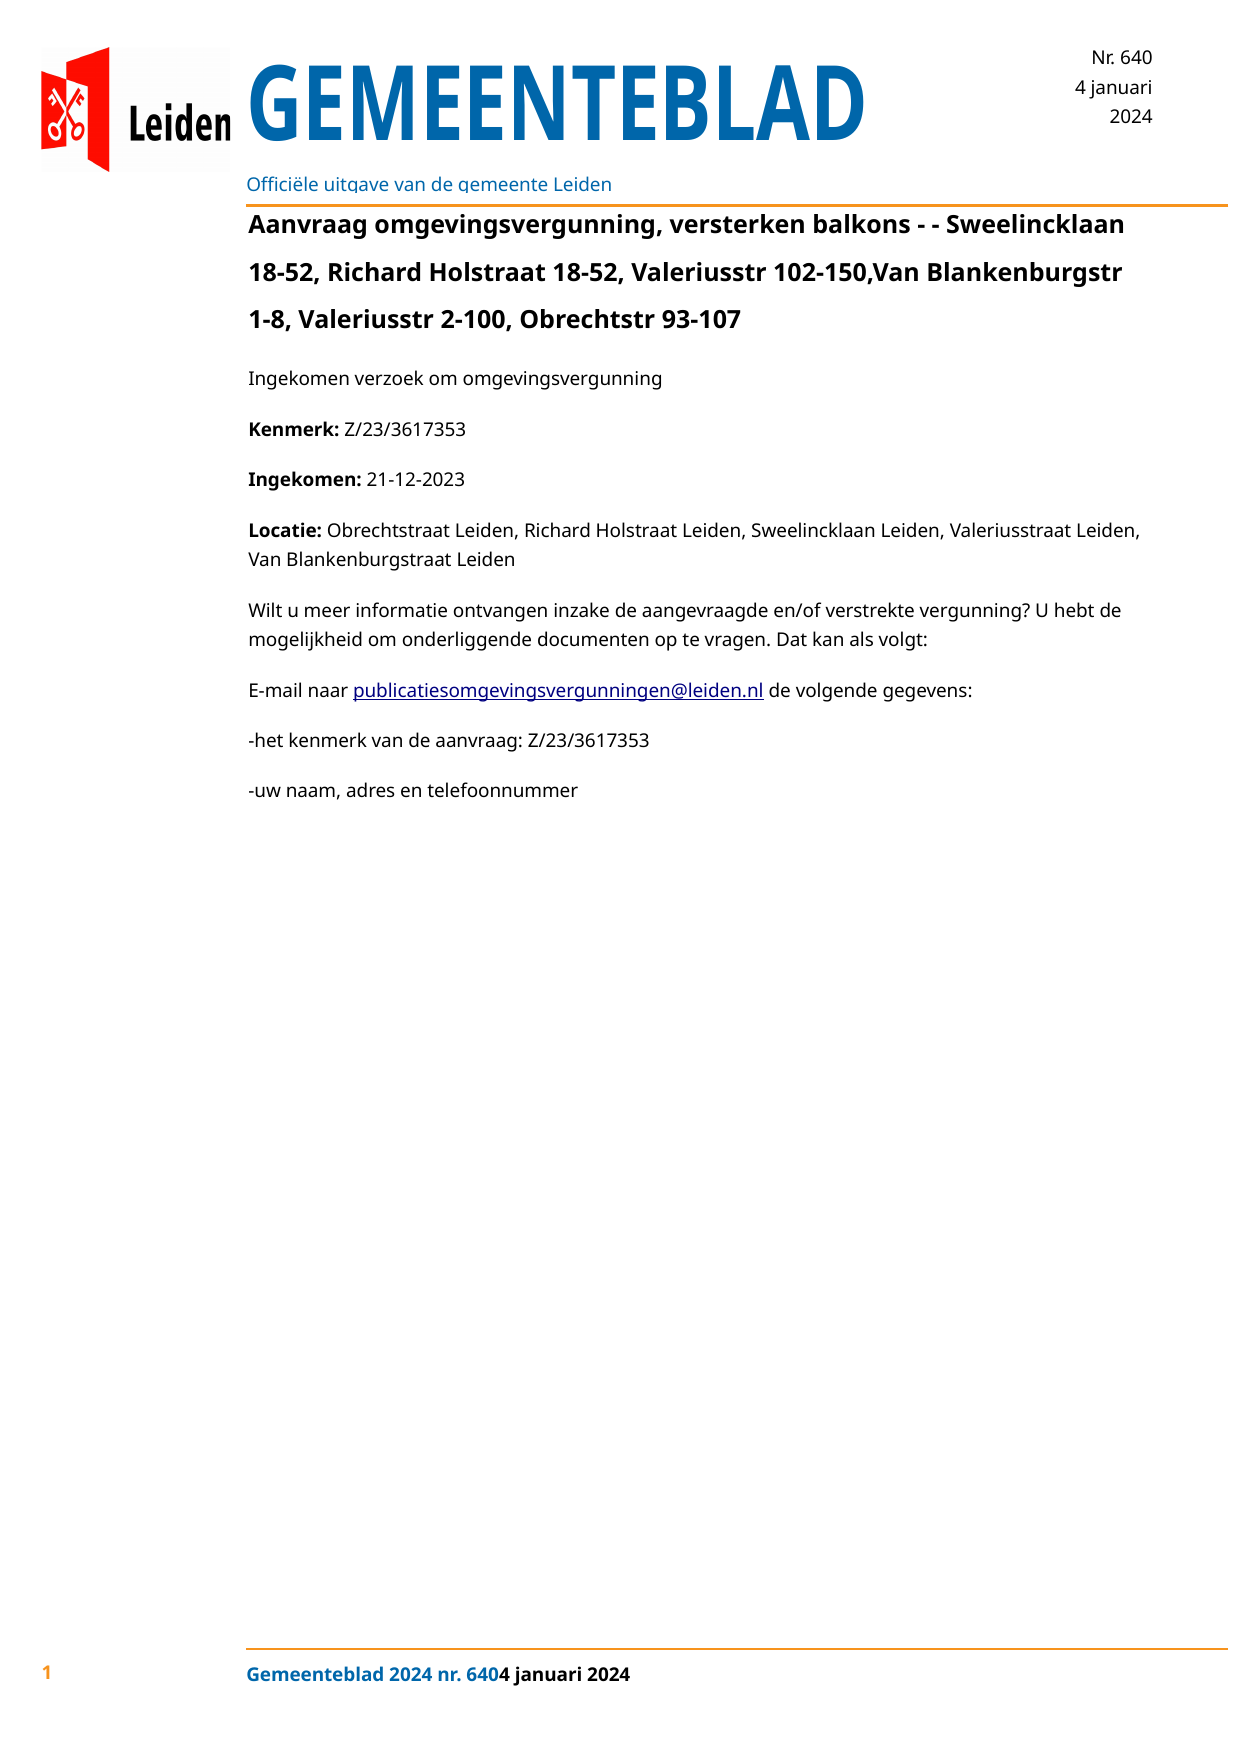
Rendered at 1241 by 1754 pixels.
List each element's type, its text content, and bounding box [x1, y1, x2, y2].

text Kenmerk: Z/23/3617353 [248, 416, 1152, 442]
text -het kenmerk van de aanvraag: Z/23/3617353 [248, 727, 1152, 753]
picture [41, 47, 231, 172]
text Aanvraag omgevingsvergunning, versterken balkons - - Sweelincklaan 18-52, Richard Holstraat 18-52, Valeriusstr 102-150,Van Blankenburgstr 1-8, Valeriusstr 2-100, Obrechtstr 93-107 [248, 207, 1152, 336]
text E-mail naar publicatiesomgevingsvergunningen@leiden.nl de volgende gegevens: [248, 677, 1152, 702]
text Wilt u meer informatie ontvangen inzake de aangevraagde en/of verstrekte vergunning? U hebt de mogelijkheid om onderliggende documenten op te vragen. Dat kan als volgt: [248, 597, 1152, 652]
text Ingekomen verzoek om omgevingsvergunning [248, 366, 1152, 391]
text Ingekomen: 21-12-2023 [248, 466, 1152, 492]
text -uw naam, adres en telefoonnummer [248, 778, 1152, 803]
text Locatie: Obrechtstraat Leiden, Richard Holstraat Leiden, Sweelincklaan Leiden, Valeriusstraat Leiden, Van Blankenburgstraat Leiden [248, 517, 1152, 572]
